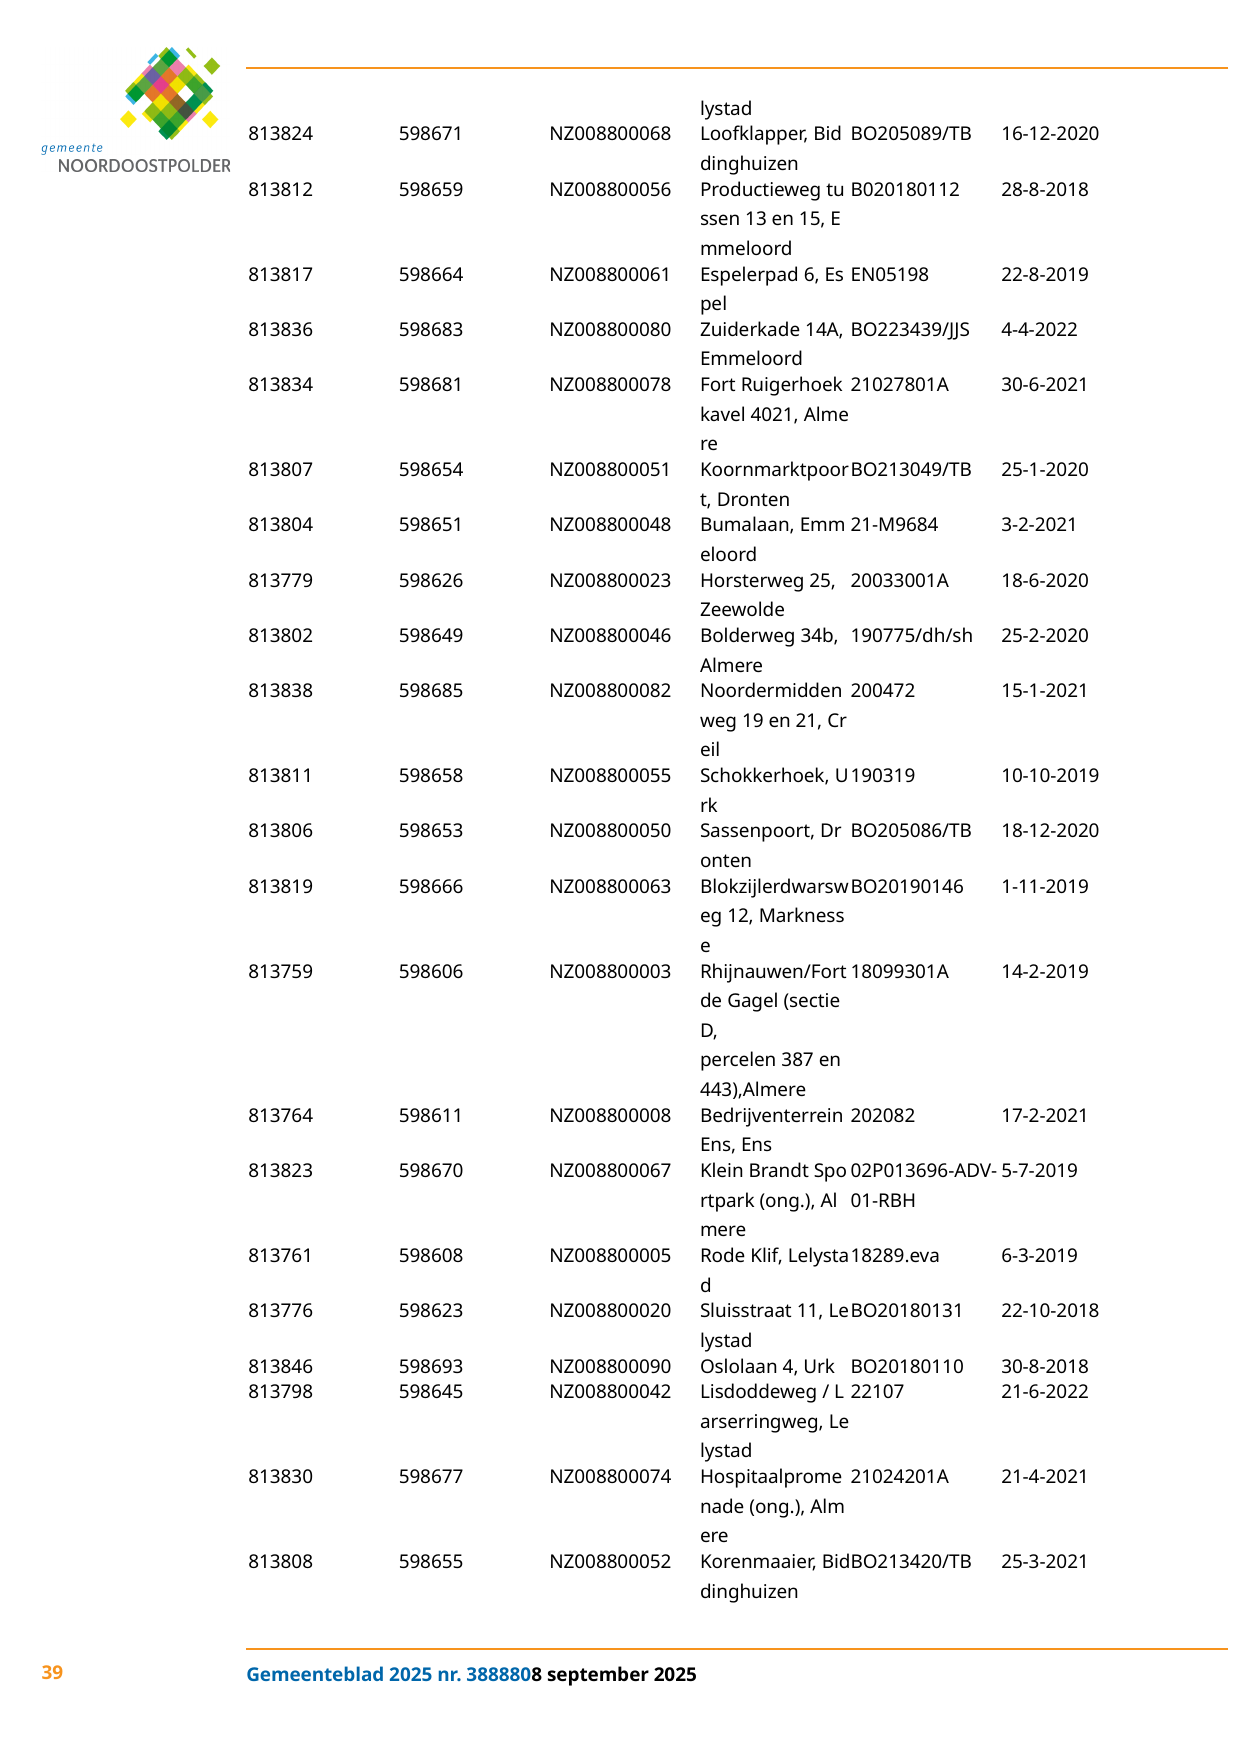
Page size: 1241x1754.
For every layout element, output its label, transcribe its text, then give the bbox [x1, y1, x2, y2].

table_cell NZ008800050 [549, 818, 700, 873]
table_cell 21-6-2022 [1001, 1379, 1152, 1463]
table_cell 813812 [248, 176, 398, 261]
table_cell NZ008800042 [549, 1379, 700, 1463]
table_cell [399, 95, 549, 121]
table_cell NZ008800074 [549, 1464, 700, 1548]
table_cell [248, 95, 398, 121]
table_cell 30-6-2021 [1001, 371, 1152, 456]
table_cell 813764 [248, 1102, 398, 1157]
table_cell 30-8-2018 [1001, 1353, 1152, 1378]
table_cell 21-4-2021 [1001, 1464, 1152, 1548]
table_cell NZ008800090 [549, 1353, 700, 1378]
table_cell NZ008800068 [549, 121, 700, 176]
table_cell 25-2-2020 [1001, 622, 1152, 677]
table_cell Korenmaaier, Biddinghuizen [700, 1548, 850, 1604]
table_cell Horsterweg 25, Zeewolde [700, 567, 850, 622]
table_cell B020180112 [850, 176, 1001, 261]
table_cell 598658 [399, 763, 549, 818]
table_cell BO20180131 [850, 1298, 1001, 1353]
table_cell 4-4-2022 [1001, 316, 1152, 371]
table_cell 813761 [248, 1242, 398, 1297]
table_cell NZ008800023 [549, 567, 700, 622]
table_cell 21027801A [850, 371, 1001, 456]
table_cell Schokkerhoek, Urk [700, 763, 850, 818]
table_cell 598645 [399, 1379, 549, 1463]
table_cell [1001, 95, 1152, 121]
table_cell 22107 [850, 1379, 1001, 1463]
table_cell Bolderweg 34b, Almere [700, 622, 850, 677]
table_cell 10-10-2019 [1001, 763, 1152, 818]
table_cell Loofklapper, Biddinghuizen [700, 121, 850, 176]
table_cell 598626 [399, 567, 549, 622]
table_cell Noordermiddenweg 19 en 21, Creil [700, 678, 850, 762]
table_cell NZ008800046 [549, 622, 700, 677]
table_cell 598606 [399, 958, 549, 1102]
table_cell BO213420/TB [850, 1548, 1001, 1604]
table_cell Productieweg tussen 13 en 15, Emmeloord [700, 176, 850, 261]
table_cell BO20190146 [850, 873, 1001, 958]
table_cell 28-8-2018 [1001, 176, 1152, 261]
table_cell 813798 [248, 1379, 398, 1463]
table_cell NZ008800056 [549, 176, 700, 261]
table_cell Bumalaan, Emmeloord [700, 512, 850, 567]
table_cell NZ008800052 [549, 1548, 700, 1604]
table_cell 25-1-2020 [1001, 456, 1152, 512]
table_cell 813804 [248, 512, 398, 567]
table_cell 598654 [399, 456, 549, 512]
table_cell Klein Brandt Sportpark (ong.), Almere [700, 1157, 850, 1242]
table_cell 598666 [399, 873, 549, 958]
table_cell 813808 [248, 1548, 398, 1604]
table_cell Blokzijlerdwarsweg 12, Marknesse [700, 873, 850, 958]
table_cell 598664 [399, 261, 549, 316]
table_cell 17-2-2021 [1001, 1102, 1152, 1157]
table_cell NZ008800048 [549, 512, 700, 567]
table_cell 813846 [248, 1353, 398, 1378]
table_cell 598693 [399, 1353, 549, 1378]
table_cell 813838 [248, 678, 398, 762]
table_cell 202082 [850, 1102, 1001, 1157]
table_cell 1-11-2019 [1001, 873, 1152, 958]
table_cell 598681 [399, 371, 549, 456]
table_cell 813836 [248, 316, 398, 371]
table_cell Fort Ruigerhoek kavel 4021, Almere [700, 371, 850, 456]
table_cell NZ008800020 [549, 1298, 700, 1353]
table_cell NZ008800055 [549, 763, 700, 818]
table_cell 6-3-2019 [1001, 1242, 1152, 1297]
table_cell 813823 [248, 1157, 398, 1242]
table_cell Rhijnauwen/Fort de Gagel (sectie D, percelen 387 en 443),Almere [700, 958, 850, 1102]
table_cell 813806 [248, 818, 398, 873]
table_cell [549, 95, 700, 121]
table_cell lystad [700, 95, 850, 121]
table_cell 20033001A [850, 567, 1001, 622]
table_cell Espelerpad 6, Espel [700, 261, 850, 316]
table_cell Sassenpoort, Dronten [700, 818, 850, 873]
table_cell 598611 [399, 1102, 549, 1157]
table_cell NZ008800008 [549, 1102, 700, 1157]
table_cell BO20180110 [850, 1353, 1001, 1378]
table_cell 598670 [399, 1157, 549, 1242]
table_cell Zuiderkade 14A, Emmeloord [700, 316, 850, 371]
table_cell 22-10-2018 [1001, 1298, 1152, 1353]
table_cell NZ008800003 [549, 958, 700, 1102]
table_cell [850, 95, 1001, 121]
table_cell Rode Klif, Lelystad [700, 1242, 850, 1297]
table_cell NZ008800051 [549, 456, 700, 512]
table_cell BO213049/TB [850, 456, 1001, 512]
table_cell 18-6-2020 [1001, 567, 1152, 622]
table_cell 813817 [248, 261, 398, 316]
table_cell 190775/dh/sh [850, 622, 1001, 677]
table_cell 18-12-2020 [1001, 818, 1152, 873]
table_cell Hospitaalpromenade (ong.), Almere [700, 1464, 850, 1548]
table_cell 598651 [399, 512, 549, 567]
table_cell EN05198 [850, 261, 1001, 316]
table_cell 813824 [248, 121, 398, 176]
table_cell Sluisstraat 11, Lelystad [700, 1298, 850, 1353]
table_cell BO223439/JJS [850, 316, 1001, 371]
table_cell 813776 [248, 1298, 398, 1353]
table_cell NZ008800061 [549, 261, 700, 316]
table_cell 5-7-2019 [1001, 1157, 1152, 1242]
table_cell BO205086/TB [850, 818, 1001, 873]
table_cell 16-12-2020 [1001, 121, 1152, 176]
table_cell NZ008800063 [549, 873, 700, 958]
table_cell 598649 [399, 622, 549, 677]
table_cell BO205089/TB [850, 121, 1001, 176]
table_cell 598685 [399, 678, 549, 762]
table_cell 813779 [248, 567, 398, 622]
table_cell 190319 [850, 763, 1001, 818]
table_cell 25-3-2021 [1001, 1548, 1152, 1604]
table_cell 21-M9684 [850, 512, 1001, 567]
table_cell 598677 [399, 1464, 549, 1548]
table_cell 02P013696-ADV-01-RBH [850, 1157, 1001, 1242]
table_cell 18099301A [850, 958, 1001, 1102]
table_cell Koornmarktpoort, Dronten [700, 456, 850, 512]
table_cell 22-8-2019 [1001, 261, 1152, 316]
table_cell 598623 [399, 1298, 549, 1353]
table_cell Bedrijventerrein Ens, Ens [700, 1102, 850, 1157]
table_cell 598655 [399, 1548, 549, 1604]
table_cell Lisdoddeweg / Larserringweg, Lelystad [700, 1379, 850, 1463]
table_cell 813830 [248, 1464, 398, 1548]
table_cell 813811 [248, 763, 398, 818]
table_cell NZ008800082 [549, 678, 700, 762]
table_cell 3-2-2021 [1001, 512, 1152, 567]
table_cell 15-1-2021 [1001, 678, 1152, 762]
table_cell 14-2-2019 [1001, 958, 1152, 1102]
table_cell 813819 [248, 873, 398, 958]
table_cell 18289.eva [850, 1242, 1001, 1297]
table_cell 598659 [399, 176, 549, 261]
table_cell NZ008800005 [549, 1242, 700, 1297]
table_cell 598653 [399, 818, 549, 873]
table_cell NZ008800078 [549, 371, 700, 456]
table_cell Oslolaan 4, Urk [700, 1353, 850, 1378]
table_cell NZ008800080 [549, 316, 700, 371]
table_cell NZ008800067 [549, 1157, 700, 1242]
table_cell 598671 [399, 121, 549, 176]
table_cell 813834 [248, 371, 398, 456]
table_cell 598683 [399, 316, 549, 371]
table_cell 813759 [248, 958, 398, 1102]
table_cell 813807 [248, 456, 398, 512]
table_cell 598608 [399, 1242, 549, 1297]
table_cell 200472 [850, 678, 1001, 762]
table_cell 21024201A [850, 1464, 1001, 1548]
table_cell 813802 [248, 622, 398, 677]
picture [41, 47, 231, 172]
